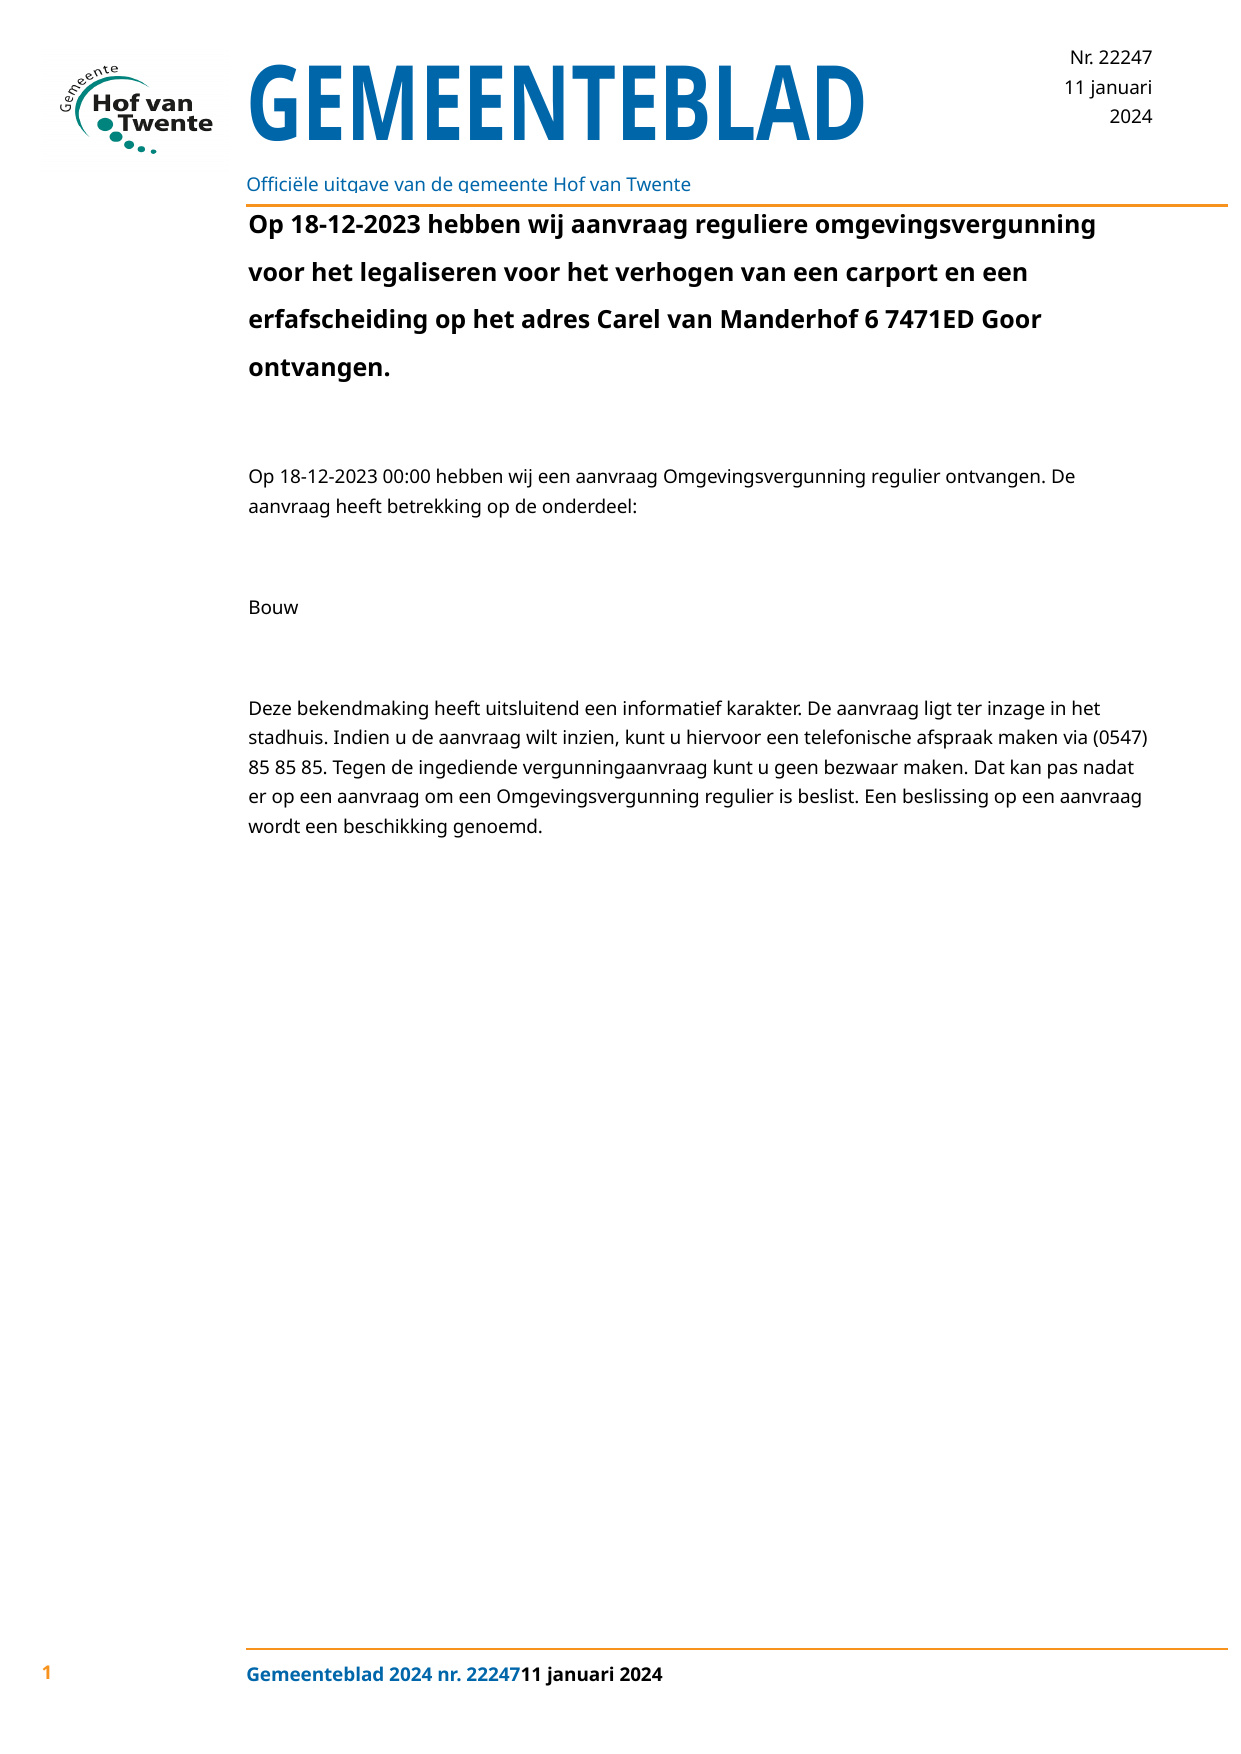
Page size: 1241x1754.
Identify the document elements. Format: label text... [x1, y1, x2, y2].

text Op 18-12-2023 hebben wij aanvraag reguliere omgevingsvergunning voor het legaliseren voor het verhogen van een carport en een erfafscheiding op het adres Carel van Manderhof 6 7471ED Goor ontvangen. [248, 207, 1152, 384]
picture [41, 47, 231, 172]
text Bouw [248, 594, 1152, 620]
text Op 18-12-2023 00:00 hebben wij een aanvraag Omgevingsvergunning regulier ontvangen. De aanvraag heeft betrekking op de onderdeel: [248, 463, 1152, 519]
text Deze bekendmaking heeft uitsluitend een informatief karakter. De aanvraag ligt ter inzage in het stadhuis. Indien u de aanvraag wilt inzien, kunt u hiervoor een telefonische afspraak maken via (0547) 85 85 85. Tegen de ingediende vergunningaanvraag kunt u geen bezwaar maken. Dat kan pas nadat er op een aanvraag om een Omgevingsvergunning regulier is beslist. Een beslissing op een aanvraag wordt een beschikking genoemd. [248, 695, 1152, 839]
